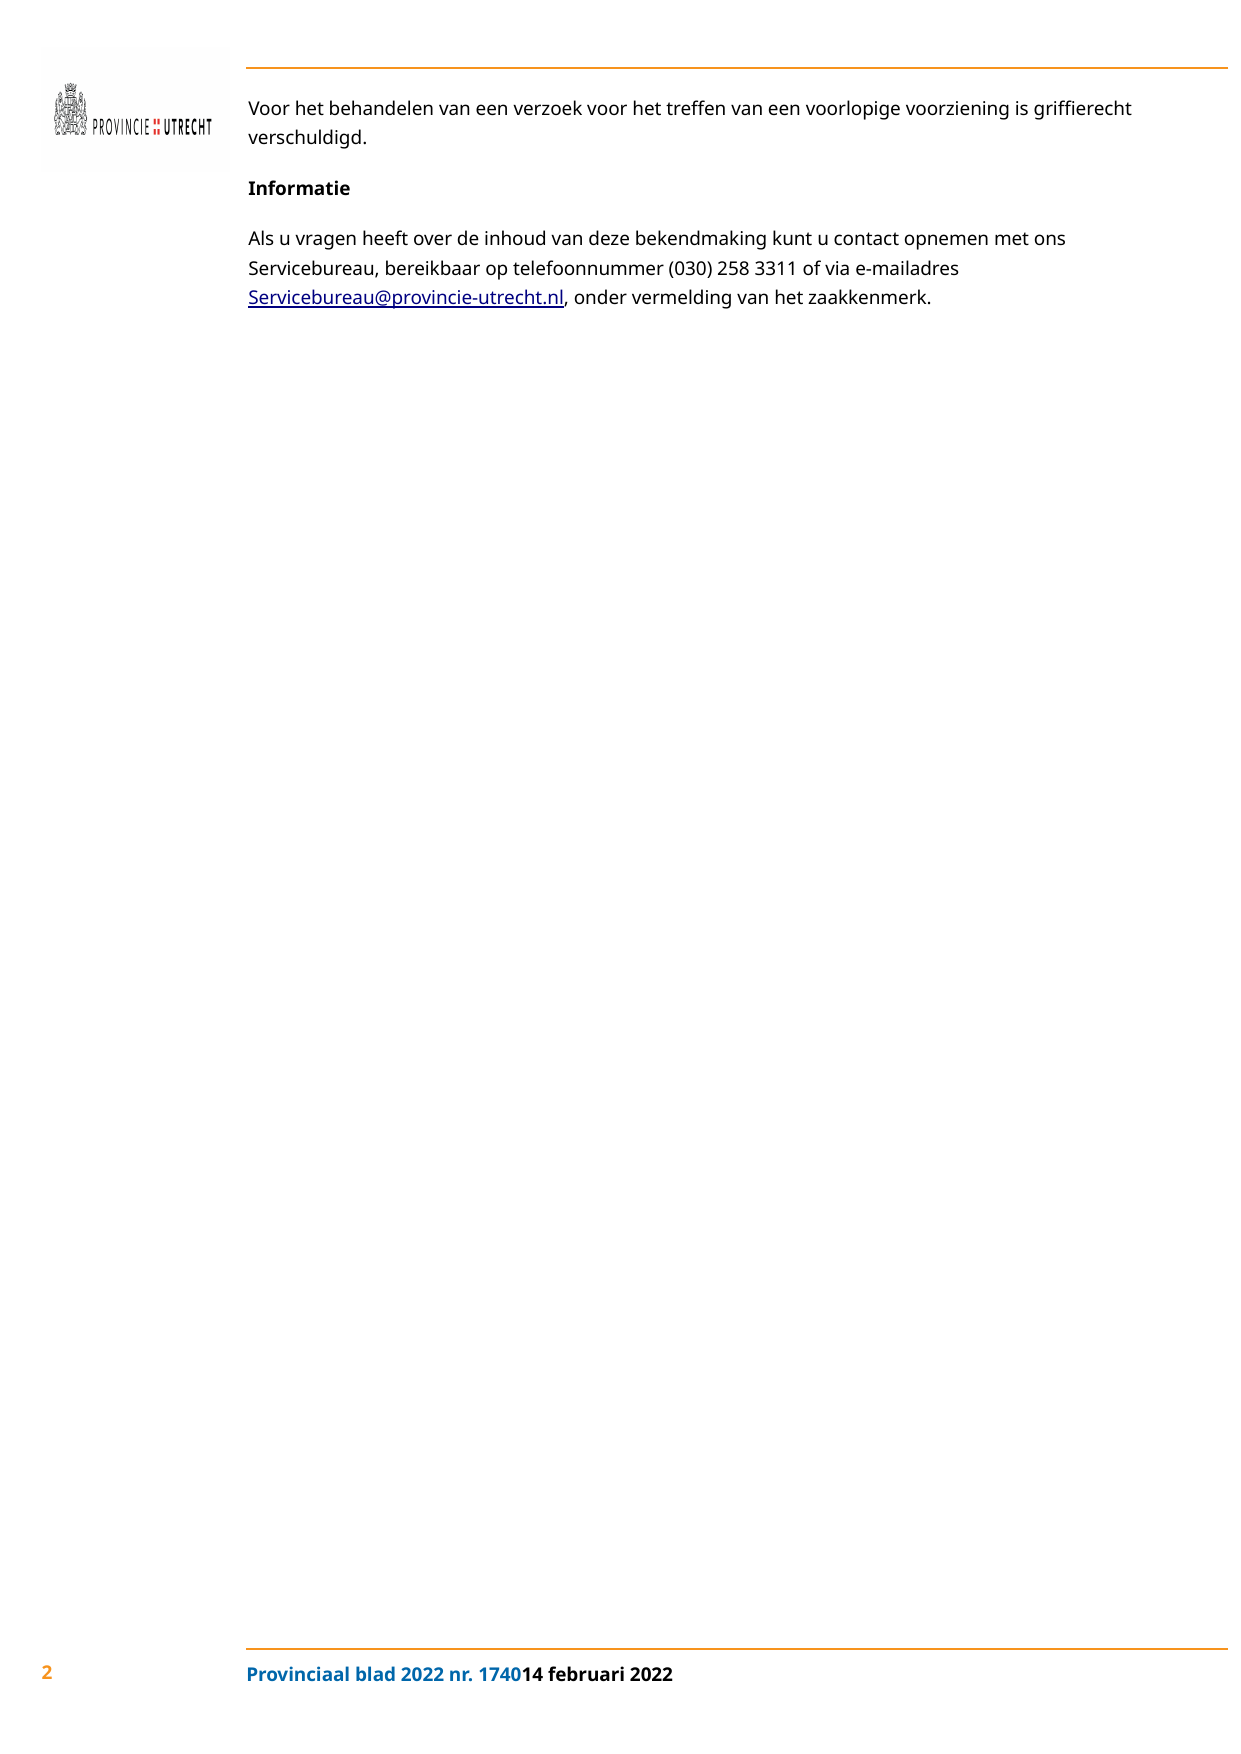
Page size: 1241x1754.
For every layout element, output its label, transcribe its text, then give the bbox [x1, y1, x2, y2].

text Voor het behandelen van een verzoek voor het treffen van een voorlopige voorziening is griffierecht verschuldigd. [248, 95, 1152, 150]
text Informatie [248, 175, 1152, 201]
picture [41, 47, 231, 172]
text Als u vragen heeft over de inhoud van deze bekendmaking kunt u contact opnemen met ons Servicebureau, bereikbaar op telefoonnummer (030) 258 3311 of via e-mailadres Servicebureau@provincie-utrecht.nl, onder vermelding van het zaakkenmerk. [248, 225, 1152, 310]
